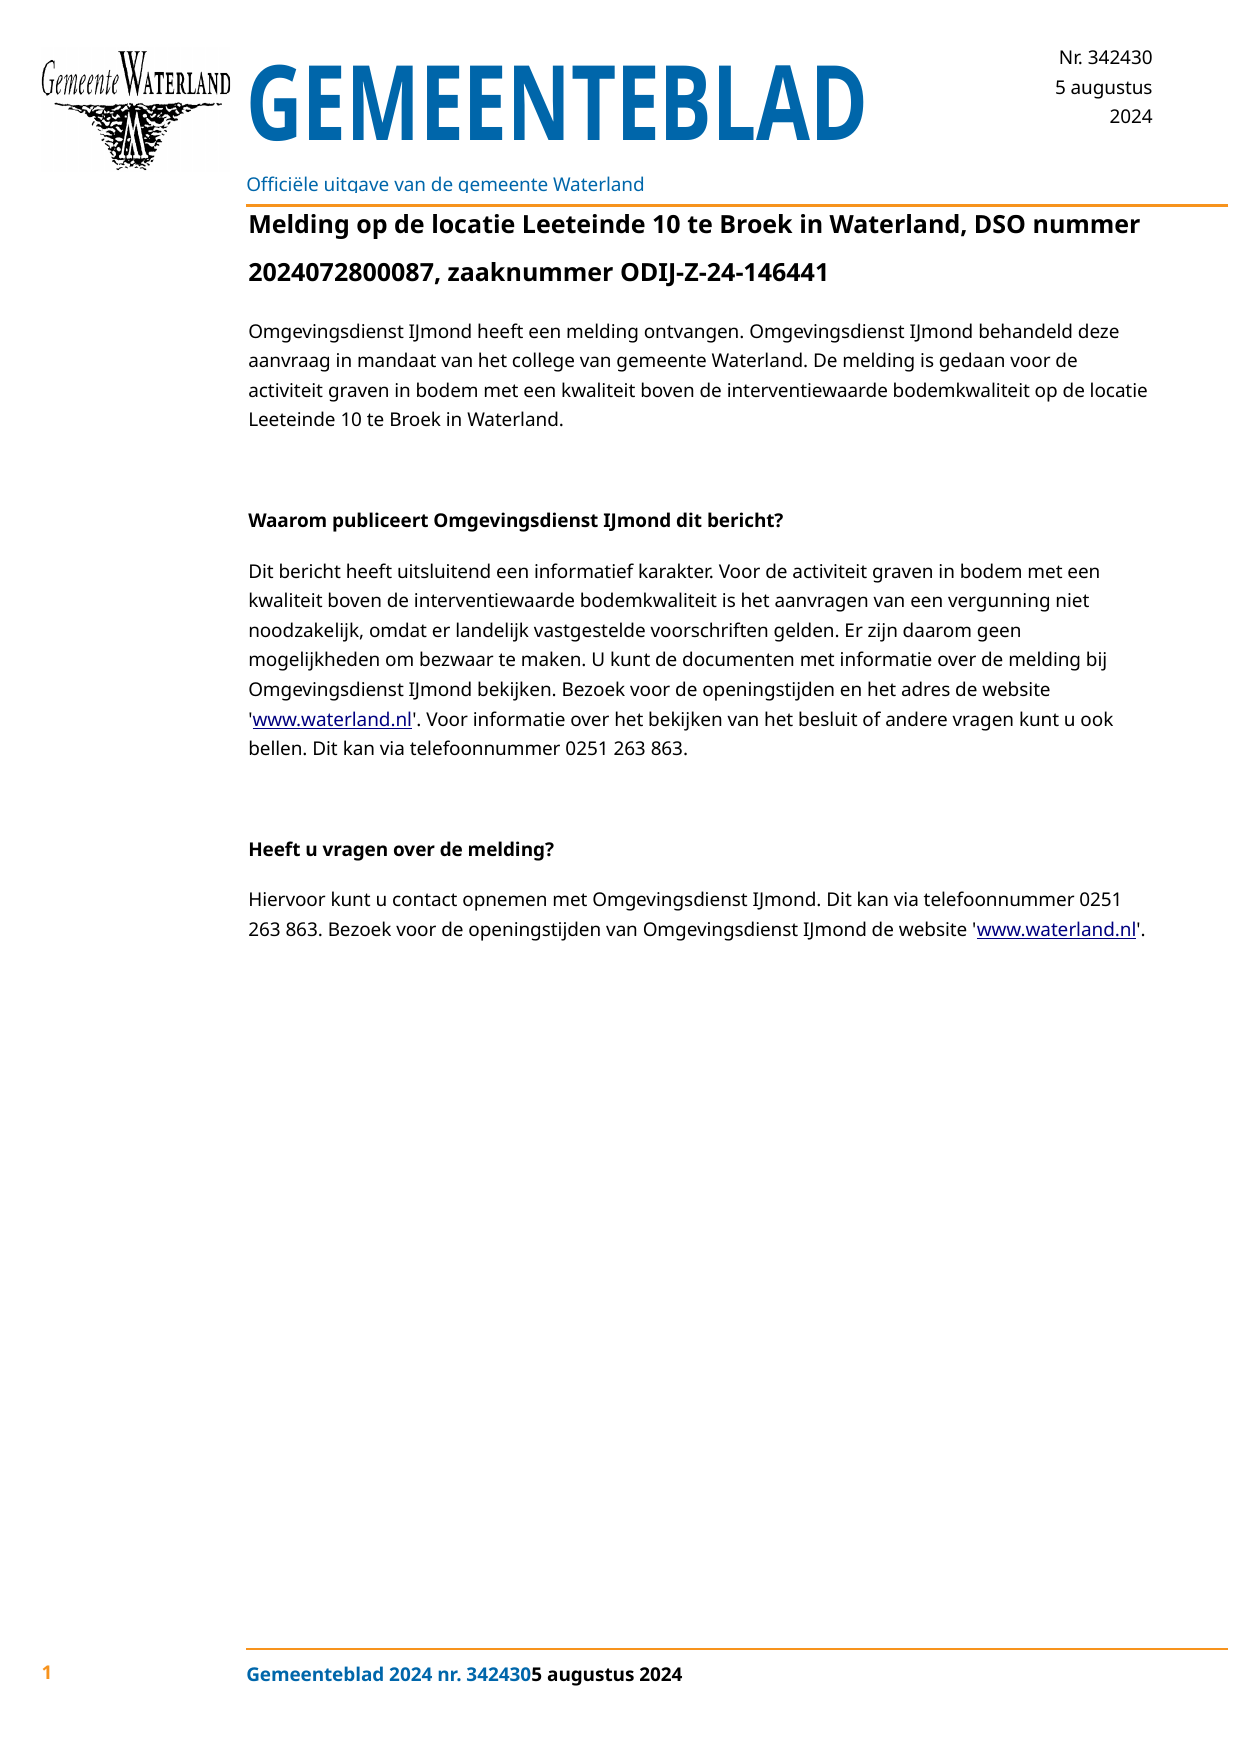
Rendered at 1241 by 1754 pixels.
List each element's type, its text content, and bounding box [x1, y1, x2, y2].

text Heeft u vragen over de melding? [248, 836, 1152, 862]
text Waarom publiceert Omgevingsdienst IJmond dit bericht? [248, 507, 1152, 533]
text Hiervoor kunt u contact opnemen met Omgevingsdienst IJmond. Dit kan via telefoonnummer 0251 263 863. Bezoek voor de openingstijden van Omgevingsdienst IJmond de website 'www.waterland.nl'. [248, 887, 1152, 942]
text Melding op de locatie Leeteinde 10 te Broek in Waterland, DSO nummer 2024072800087, zaaknummer ODIJ-Z-24-146441 [248, 207, 1152, 288]
text Dit bericht heeft uitsluitend een informatief karakter. Voor de activiteit graven in bodem met een kwaliteit boven de interventiewaarde bodemkwaliteit is het aanvragen van een vergunning niet noodzakelijk, omdat er landelijk vastgestelde voorschriften gelden. Er zijn daarom geen mogelijkheden om bezwaar te maken. U kunt de documenten met informatie over de melding bij Omgevingsdienst IJmond bekijken. Bezoek voor de openingstijden en het adres de website 'www.waterland.nl'. Voor informatie over het bekijken van het besluit of andere vragen kunt u ook bellen. Dit kan via telefoonnummer 0251 263 863. [248, 558, 1152, 761]
picture [41, 47, 231, 172]
text Omgevingsdienst IJmond heeft een melding ontvangen. Omgevingsdienst IJmond behandeld deze aanvraag in mandaat van het college van gemeente Waterland. De melding is gedaan voor de activiteit graven in bodem met een kwaliteit boven de interventiewaarde bodemkwaliteit op de locatie Leeteinde 10 te Broek in Waterland. [248, 318, 1152, 432]
